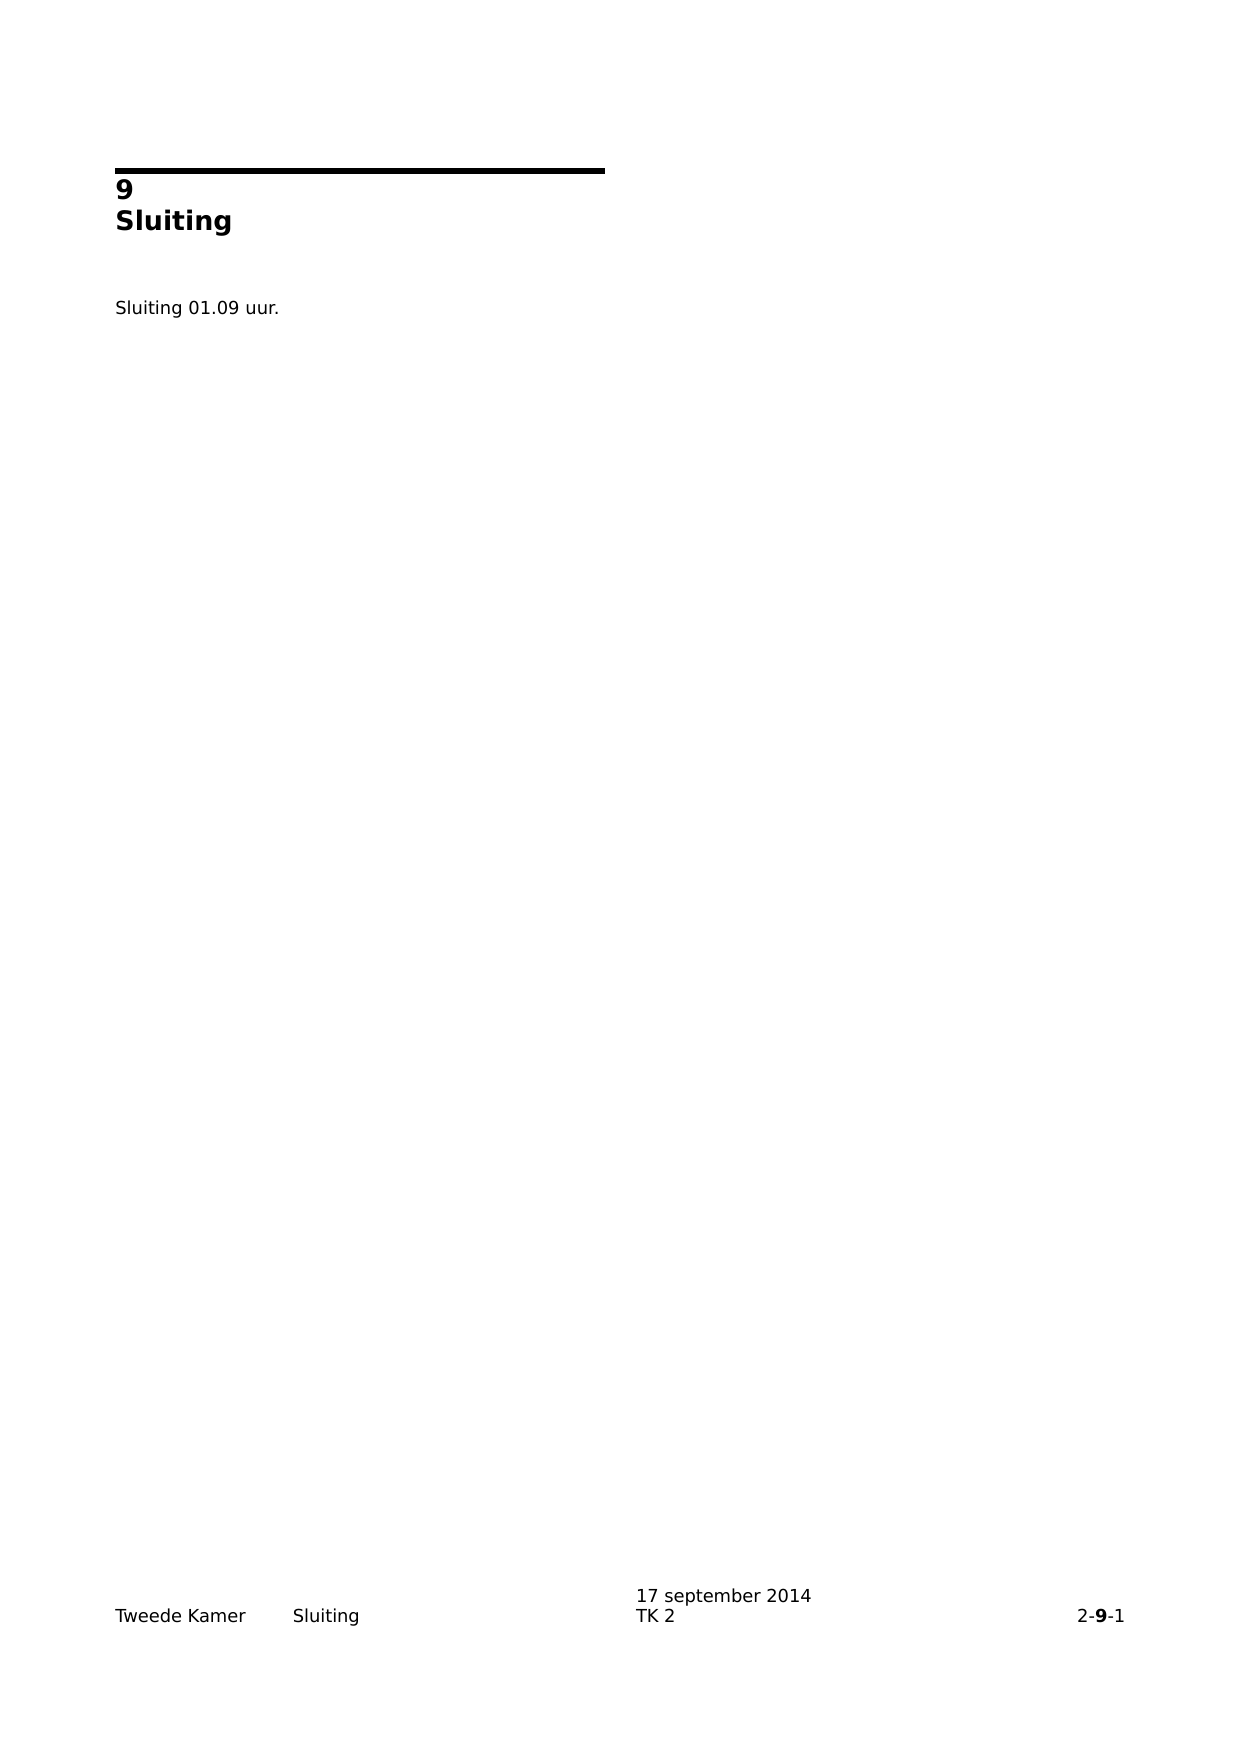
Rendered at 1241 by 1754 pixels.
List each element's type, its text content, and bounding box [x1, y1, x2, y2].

text Sluiting 01.09 uur. [115, 298, 605, 318]
title 9 Sluiting [115, 174, 605, 237]
